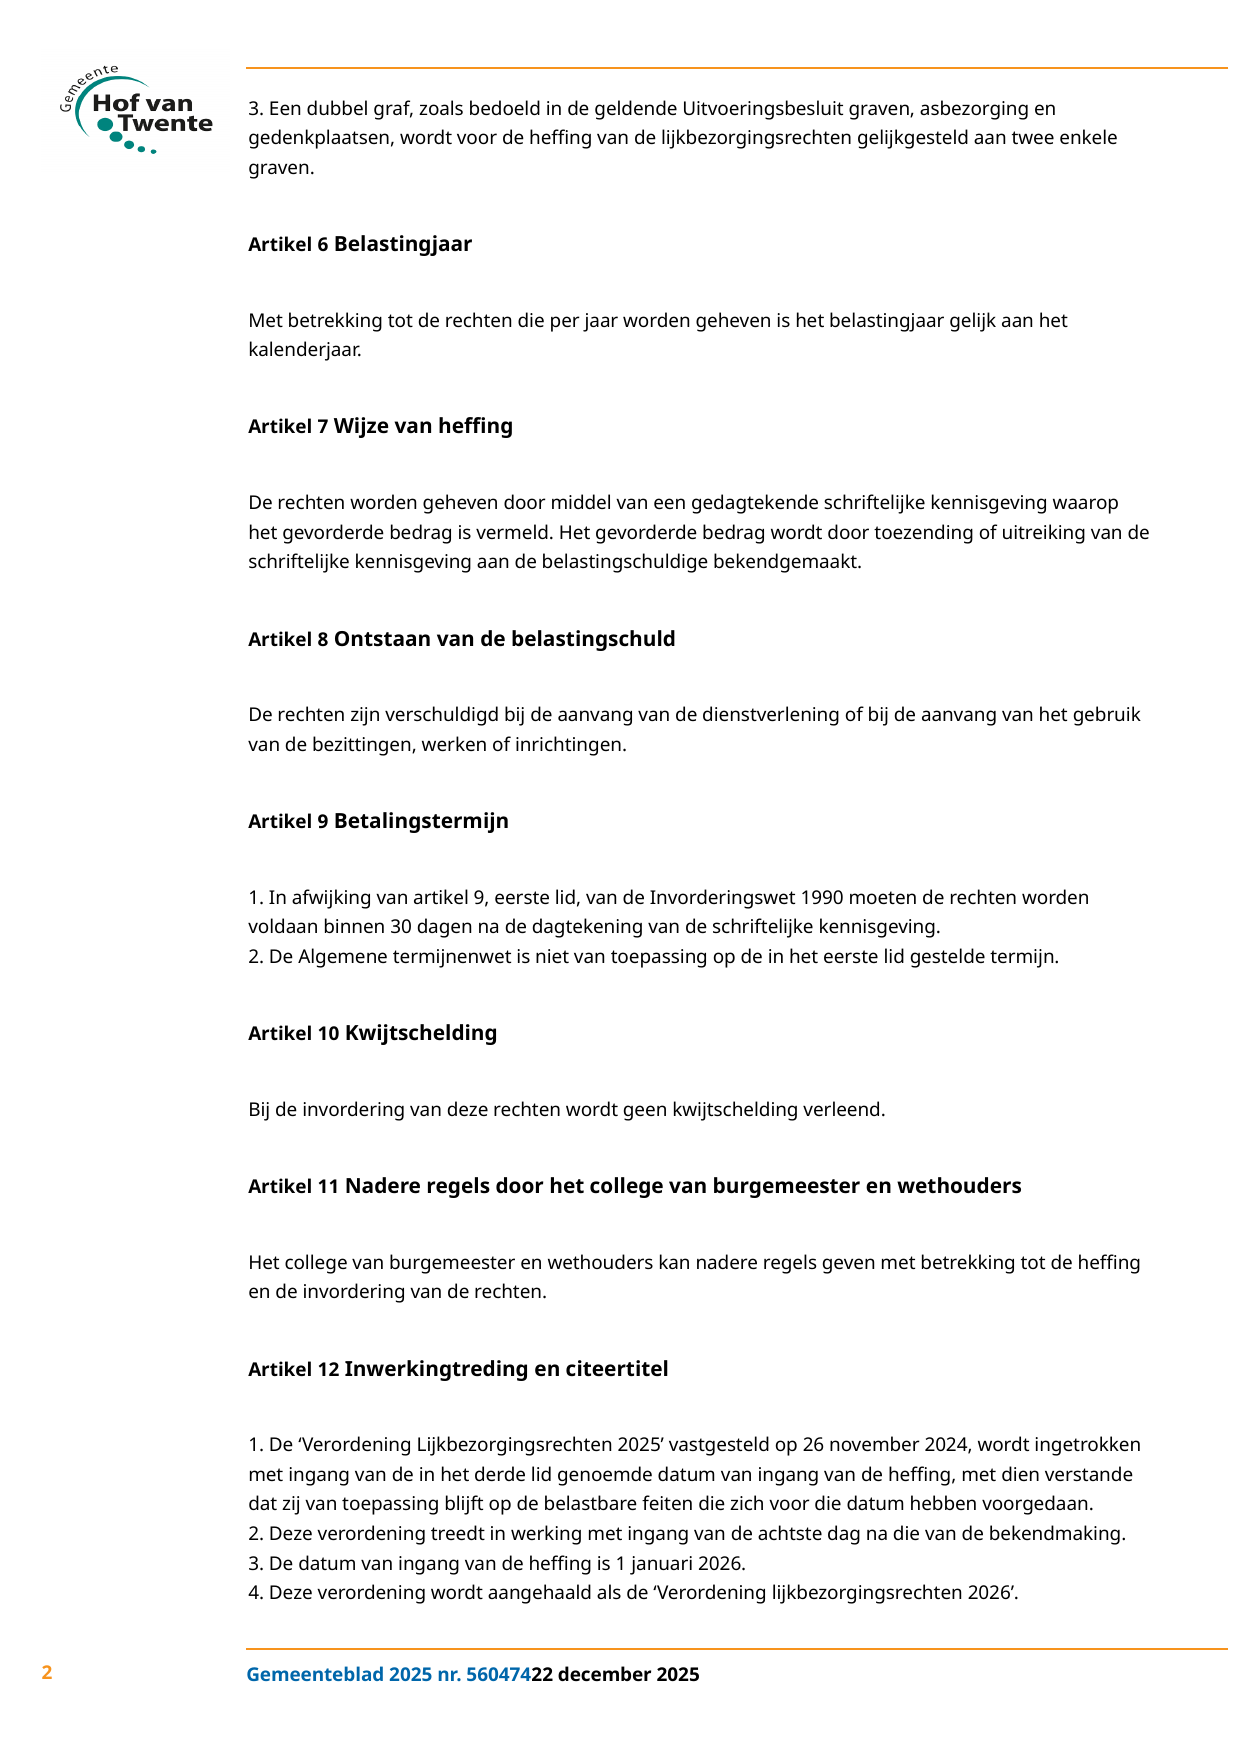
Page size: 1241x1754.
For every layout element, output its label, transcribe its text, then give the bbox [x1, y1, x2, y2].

text Artikel 10 Kwijtschelding [248, 1018, 1152, 1047]
text Artikel 11 Nadere regels door het college van burgemeester en wethouders [248, 1171, 1152, 1200]
text Artikel 9 Betalingstermijn [248, 806, 1152, 835]
text 1. In afwijking van artikel 9, eerste lid, van de Invorderingswet 1990 moeten de rechten worden voldaan binnen 30 dagen na de dagtekening van de schriftelijke kennisgeving. [248, 884, 1152, 939]
text Bij de invordering van deze rechten wordt geen kwijtschelding verleend. [248, 1096, 1152, 1122]
text De rechten worden geheven door middel van een gedagtekende schriftelijke kennisgeving waarop het gevorderde bedrag is vermeld. Het gevorderde bedrag wordt door toezending of uitreiking van de schriftelijke kennisgeving aan de belastingschuldige bekendgemaakt. [248, 489, 1152, 574]
text Het college van burgemeester en wethouders kan nadere regels geven met betrekking tot de heffing en de invordering van de rechten. [248, 1249, 1152, 1304]
text Artikel 12 Inwerkingtreding en citeertitel [248, 1354, 1152, 1382]
text Artikel 6 Belastingjaar [248, 229, 1152, 258]
text Artikel 7 Wijze van heffing [248, 412, 1152, 440]
text 3. De datum van ingang van de heffing is 1 januari 2026. [248, 1550, 1152, 1576]
text 3. Een dubbel graf, zoals bedoeld in de geldende Uitvoeringsbesluit graven, asbezorging en gedenkplaatsen, wordt voor de heffing van de lijkbezorgingsrechten gelijkgesteld aan twee enkele graven. [248, 95, 1152, 180]
text 2. Deze verordening treedt in werking met ingang van de achtste dag na die van de bekendmaking. [248, 1520, 1152, 1546]
text Met betrekking tot de rechten die per jaar worden geheven is het belastingjaar gelijk aan het kalenderjaar. [248, 307, 1152, 362]
text 2. De Algemene termijnenwet is niet van toepassing op de in het eerste lid gestelde termijn. [248, 943, 1152, 969]
text De rechten zijn verschuldigd bij de aanvang van de dienstverlening of bij de aanvang van het gebruik van de bezittingen, werken of inrichtingen. [248, 701, 1152, 757]
text Artikel 8 Ontstaan van de belastingschuld [248, 624, 1152, 652]
text 1. De ‘Verordening Lijkbezorgingsrechten 2025’ vastgesteld op 26 november 2024, wordt ingetrokken met ingang van de in het derde lid genoemde datum van ingang van de heffing, met dien verstande dat zij van toepassing blijft op de belastbare feiten die zich voor die datum hebben voorgedaan. [248, 1431, 1152, 1516]
picture [41, 47, 231, 172]
text 4. Deze verordening wordt aangehaald als de ‘Verordening lijkbezorgingsrechten 2026’. [248, 1579, 1152, 1605]
